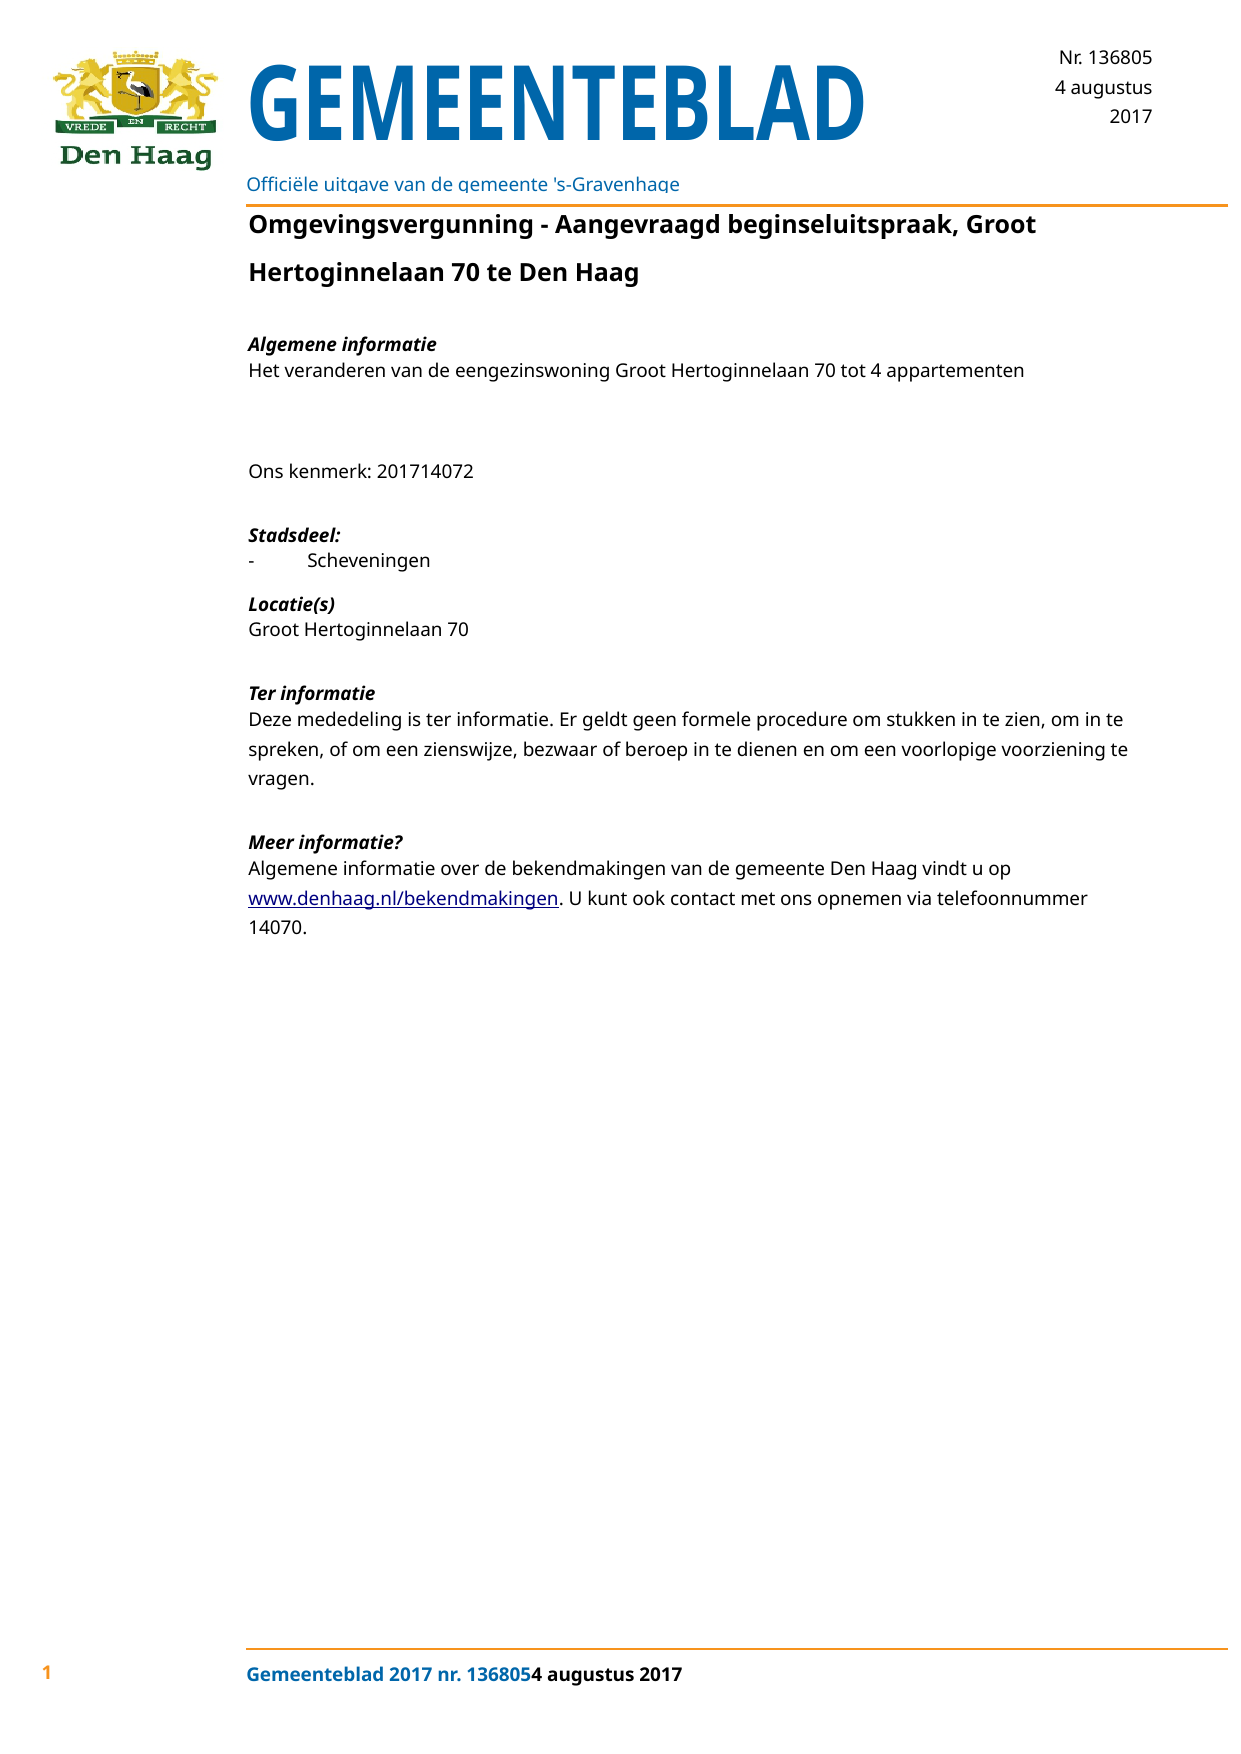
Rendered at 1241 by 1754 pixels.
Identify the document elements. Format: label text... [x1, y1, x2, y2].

text Meer informatie? [248, 829, 1152, 855]
text Omgevingsvergunning - Aangevraagd beginseluitspraak, Groot Hertoginnelaan 70 te Den Haag [248, 207, 1152, 288]
text Algemene informatie over de bekendmakingen van de gemeente Den Haag vindt u op www.denhaag.nl/bekendmakingen. U kunt ook contact met ons opnemen via telefoonnummer 14070. [248, 855, 1152, 940]
text Locatie(s) [248, 591, 1152, 617]
text Ons kenmerk: 201714072 [248, 458, 1152, 484]
text Algemene informatie [248, 331, 1152, 357]
list Scheveningen [248, 548, 1152, 573]
text Deze mededeling is ter informatie. Er geldt geen formele procedure om stukken in te zien, om in te spreken, of om een zienswijze, bezwaar of beroep in te dienen en om een voorlopige voorziening te vragen. [248, 706, 1152, 791]
text Stadsdeel: [248, 522, 1152, 548]
text Ter informatie [248, 681, 1152, 706]
text Het veranderen van de eengezinswoning Groot Hertoginnelaan 70 tot 4 appartementen [248, 357, 1152, 383]
text Groot Hertoginnelaan 70 [248, 617, 1152, 642]
picture [41, 47, 231, 172]
